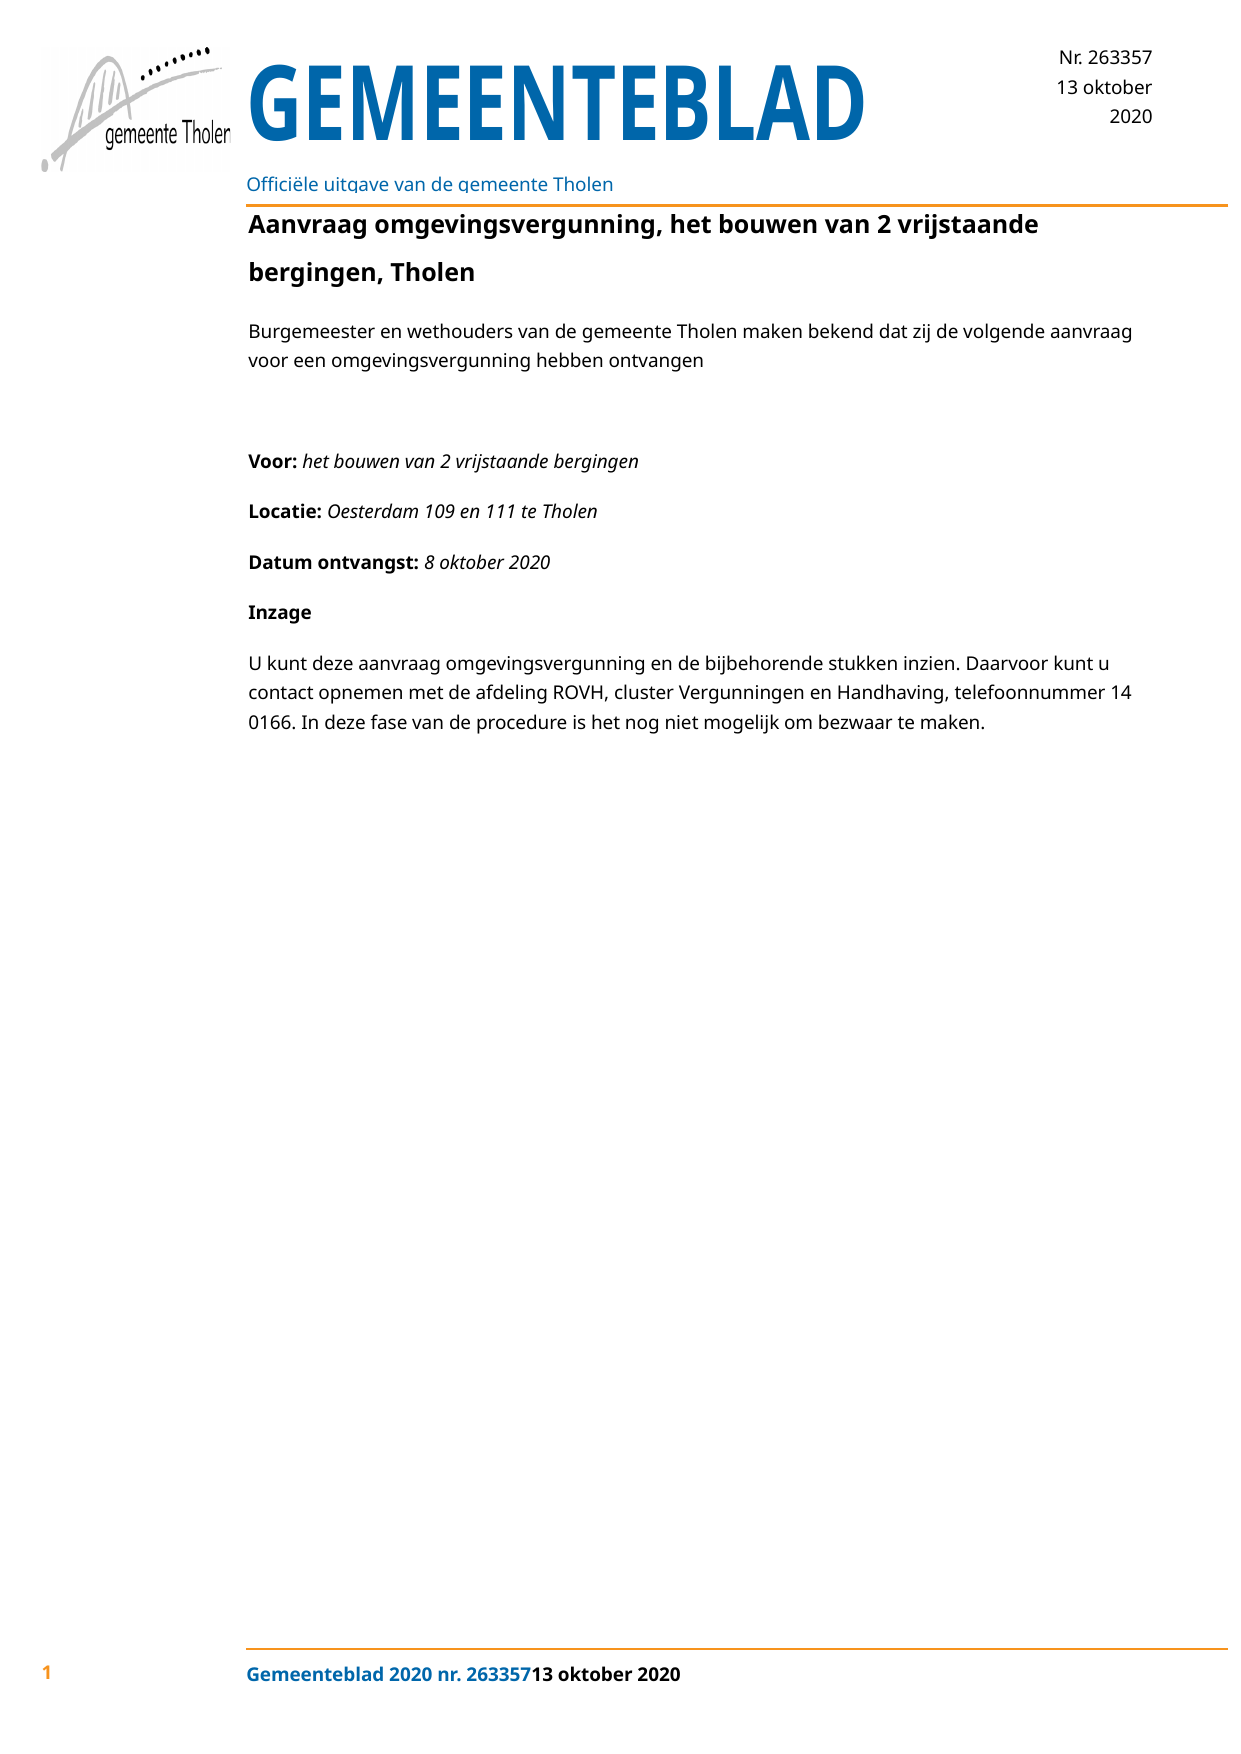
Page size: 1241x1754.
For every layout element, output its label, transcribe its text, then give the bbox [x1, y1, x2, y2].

text Burgemeester en wethouders van de gemeente Tholen maken bekend dat zij de volgende aanvraag voor een omgevingsvergunning hebben ontvangen [248, 318, 1152, 373]
text Inzage [248, 599, 1152, 625]
text Aanvraag omgevingsvergunning, het bouwen van 2 vrijstaande bergingen, Tholen [248, 207, 1152, 288]
text Voor: het bouwen van 2 vrijstaande bergingen [248, 448, 1152, 474]
text Datum ontvangst: 8 oktober 2020 [248, 549, 1152, 575]
text Locatie: Oesterdam 109 en 111 te Tholen [248, 499, 1152, 524]
text U kunt deze aanvraag omgevingsvergunning en de bijbehorende stukken inzien. Daarvoor kunt u contact opnemen met de afdeling ROVH, cluster Vergunningen en Handhaving, telefoonnummer 14 0166. In deze fase van de procedure is het nog niet mogelijk om bezwaar te maken. [248, 650, 1152, 735]
picture [41, 47, 231, 172]
